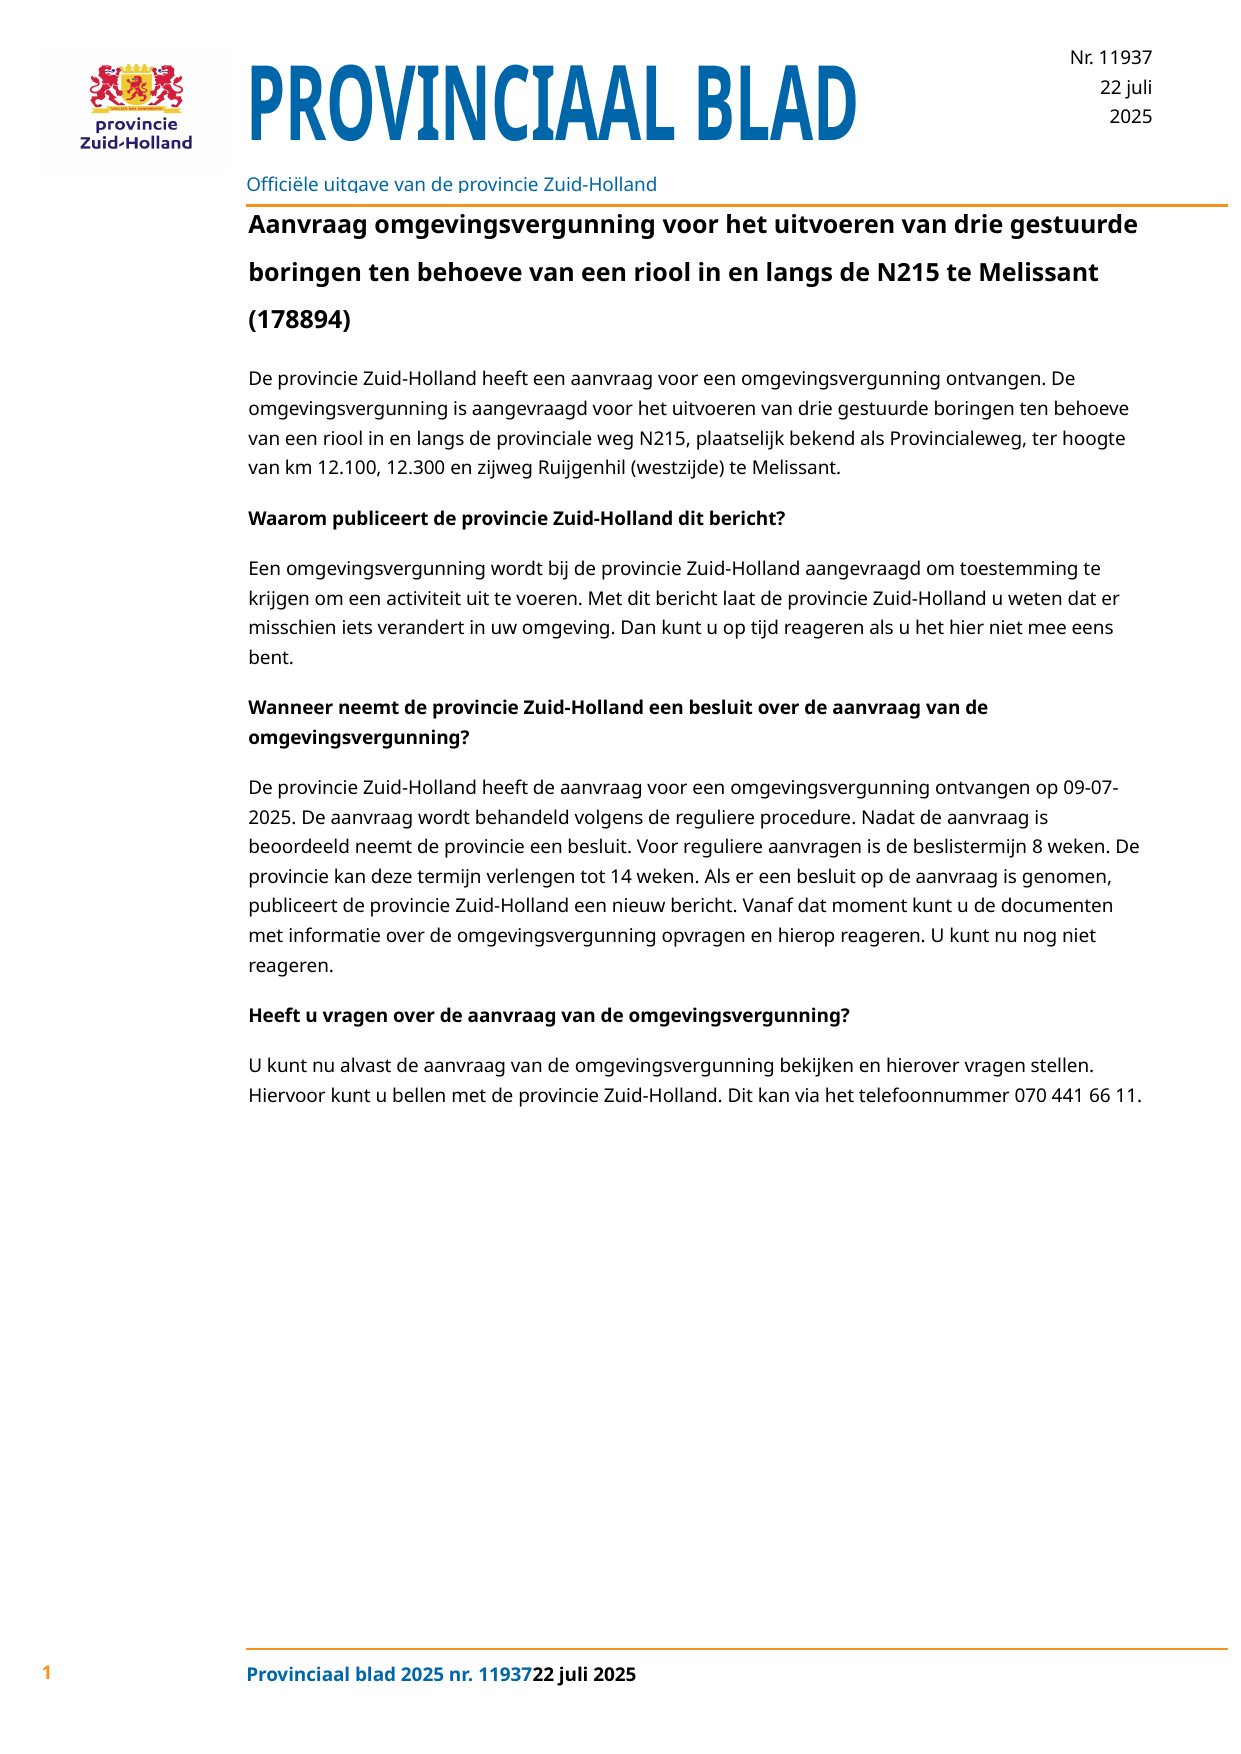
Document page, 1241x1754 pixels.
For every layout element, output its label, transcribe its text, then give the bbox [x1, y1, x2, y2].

text Wanneer neemt de provincie Zuid-Holland een besluit over de aanvraag van de omgevingsvergunning? [248, 694, 1152, 749]
text De provincie Zuid-Holland heeft een aanvraag voor een omgevingsvergunning ontvangen. De omgevingsvergunning is aangevraagd voor het uitvoeren van drie gestuurde boringen ten behoeve van een riool in en langs de provinciale weg N215, plaatselijk bekend als Provincialeweg, ter hoogte van km 12.100, 12.300 en zijweg Ruijgenhil (westzijde) te Melissant. [248, 366, 1152, 480]
text Aanvraag omgevingsvergunning voor het uitvoeren van drie gestuurde boringen ten behoeve van een riool in en langs de N215 te Melissant (178894) [248, 207, 1152, 336]
text Heeft u vragen over de aanvraag van de omgevingsvergunning? [248, 1002, 1152, 1028]
text Waarom publiceert de provincie Zuid-Holland dit bericht? [248, 505, 1152, 530]
text Een omgevingsvergunning wordt bij de provincie Zuid-Holland aangevraagd om toestemming te krijgen om een activiteit uit te voeren. Met dit bericht laat de provincie Zuid-Holland u weten dat er misschien iets verandert in uw omgeving. Dan kunt u op tijd reageren als u het hier niet mee eens bent. [248, 555, 1152, 669]
text U kunt nu alvast de aanvraag van de omgevingsvergunning bekijken en hierover vragen stellen. Hiervoor kunt u bellen met de provincie Zuid-Holland. Dit kan via het telefoonnummer 070 441 66 11. [248, 1053, 1152, 1108]
text De provincie Zuid-Holland heeft de aanvraag voor een omgevingsvergunning ontvangen op 09-07-2025. De aanvraag wordt behandeld volgens de reguliere procedure. Nadat de aanvraag is beoordeeld neemt de provincie een besluit. Voor reguliere aanvragen is de beslistermijn 8 weken. De provincie kan deze termijn verlengen tot 14 weken. Als er een besluit op de aanvraag is genomen, publiceert de provincie Zuid-Holland een nieuw bericht. Vanaf dat moment kunt u de documenten met informatie over de omgevingsvergunning opvragen en hierop reageren. U kunt nu nog niet reageren. [248, 774, 1152, 977]
picture [41, 47, 231, 172]
